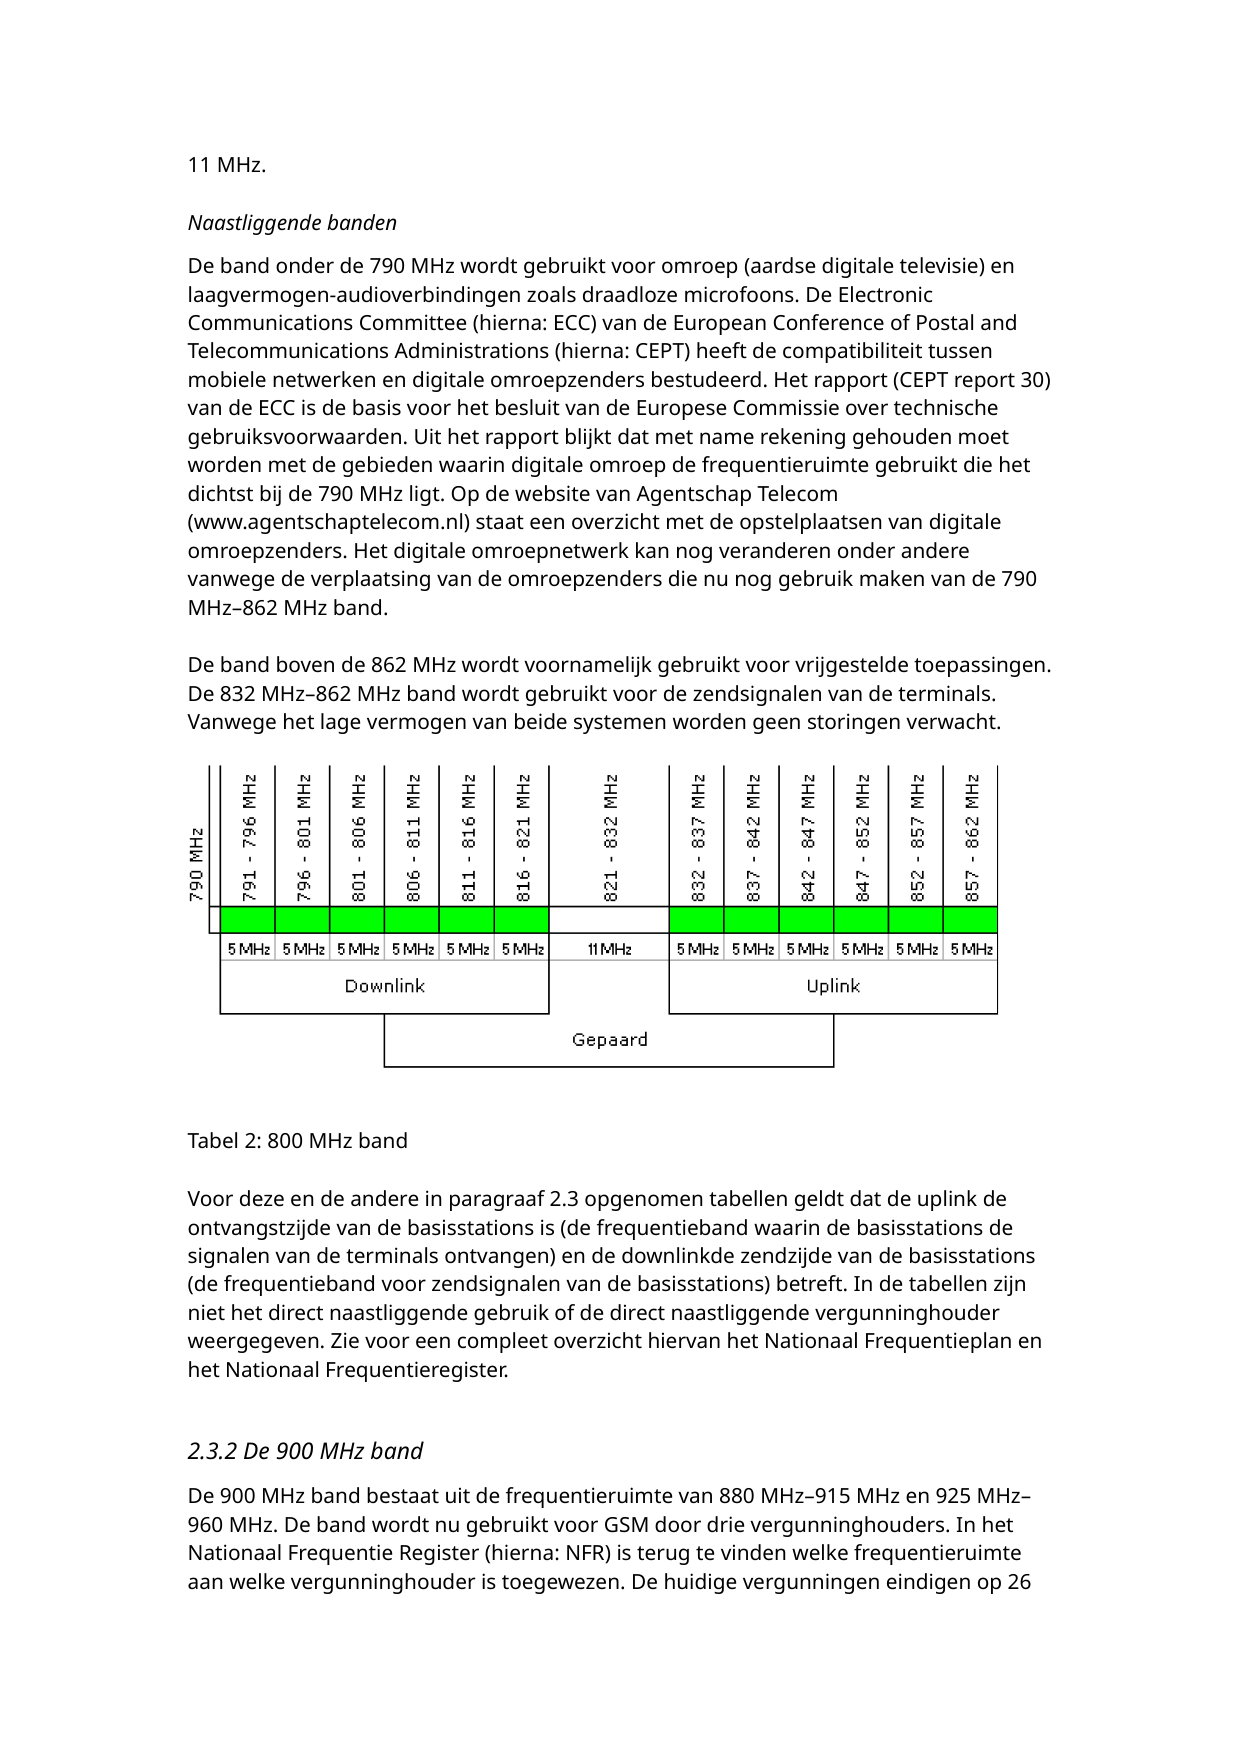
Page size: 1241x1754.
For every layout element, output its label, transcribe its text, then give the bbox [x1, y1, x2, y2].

text Naastliggende banden [187, 208, 1053, 236]
text 11 MHz. [187, 150, 1053, 178]
text De band boven de 862 MHz wordt voornamelijk gebruikt voor vrijgestelde toepassingen. De 832 MHz–862 MHz band wordt gebruikt voor de zendsignalen van de terminals. Vanwege het lage vermogen van beide systemen worden geen storingen verwacht. [187, 651, 1053, 736]
text De band onder de 790 MHz wordt gebruikt voor omroep (aardse digitale televisie) en laagvermogen-audioverbindingen zoals draadloze microfoons. De Electronic Communications Committee (hierna: ECC) van de European Conference of Postal and Telecommunications Administrations (hierna: CEPT) heeft de compatibiliteit tussen mobiele netwerken en digitale omroepzenders bestudeerd. Het rapport (CEPT report 30) van de ECC is de basis voor het besluit van de Europese Commissie over technische gebruiksvoorwaarden. Uit het rapport blijkt dat met name rekening gehouden moet worden met de gebieden waarin digitale omroep de frequentieruimte gebruikt die het dichtst bij de 790 MHz ligt. Op de website van Agentschap Telecom (www.agentschaptelecom.nl) staat een overzicht met de opstelplaatsen van digitale omroepzenders. Het digitale omroepnetwerk kan nog veranderen onder andere vanwege de verplaatsing van de omroepzenders die nu nog gebruik maken van de 790 MHz–862 MHz band. [187, 251, 1053, 621]
text Voor deze en de andere in paragraaf 2.3 opgenomen tabellen geldt dat de uplink de ontvangstzijde van de basisstations is (de frequentieband waarin de basisstations de signalen van de terminals ontvangen) en de downlinkde zendzijde van de basisstations (de frequentieband voor zendsignalen van de basisstations) betreft. In de tabellen zijn niet het direct naastliggende gebruik of de direct naastliggende vergunninghouder weergegeven. Zie voor een compleet overzicht hiervan het Nationaal Frequentieplan en het Nationaal Frequentieregister. [187, 1184, 1053, 1383]
text Tabel 2: 800 MHz band [187, 1126, 1053, 1154]
picture [187, 765, 999, 1068]
subtitle 2.3.2 De 900 MHz band [187, 1435, 1053, 1466]
text De 900 MHz band bestaat uit de frequentieruimte van 880 MHz–915 MHz en 925 MHz–960 MHz. De band wordt nu gebruikt voor GSM door drie vergunninghouders. In het Nationaal Frequentie Register (hierna: NFR) is terug te vinden welke frequentieruimte aan welke vergunninghouder is toegewezen. De huidige vergunningen eindigen op 26 [187, 1481, 1053, 1595]
